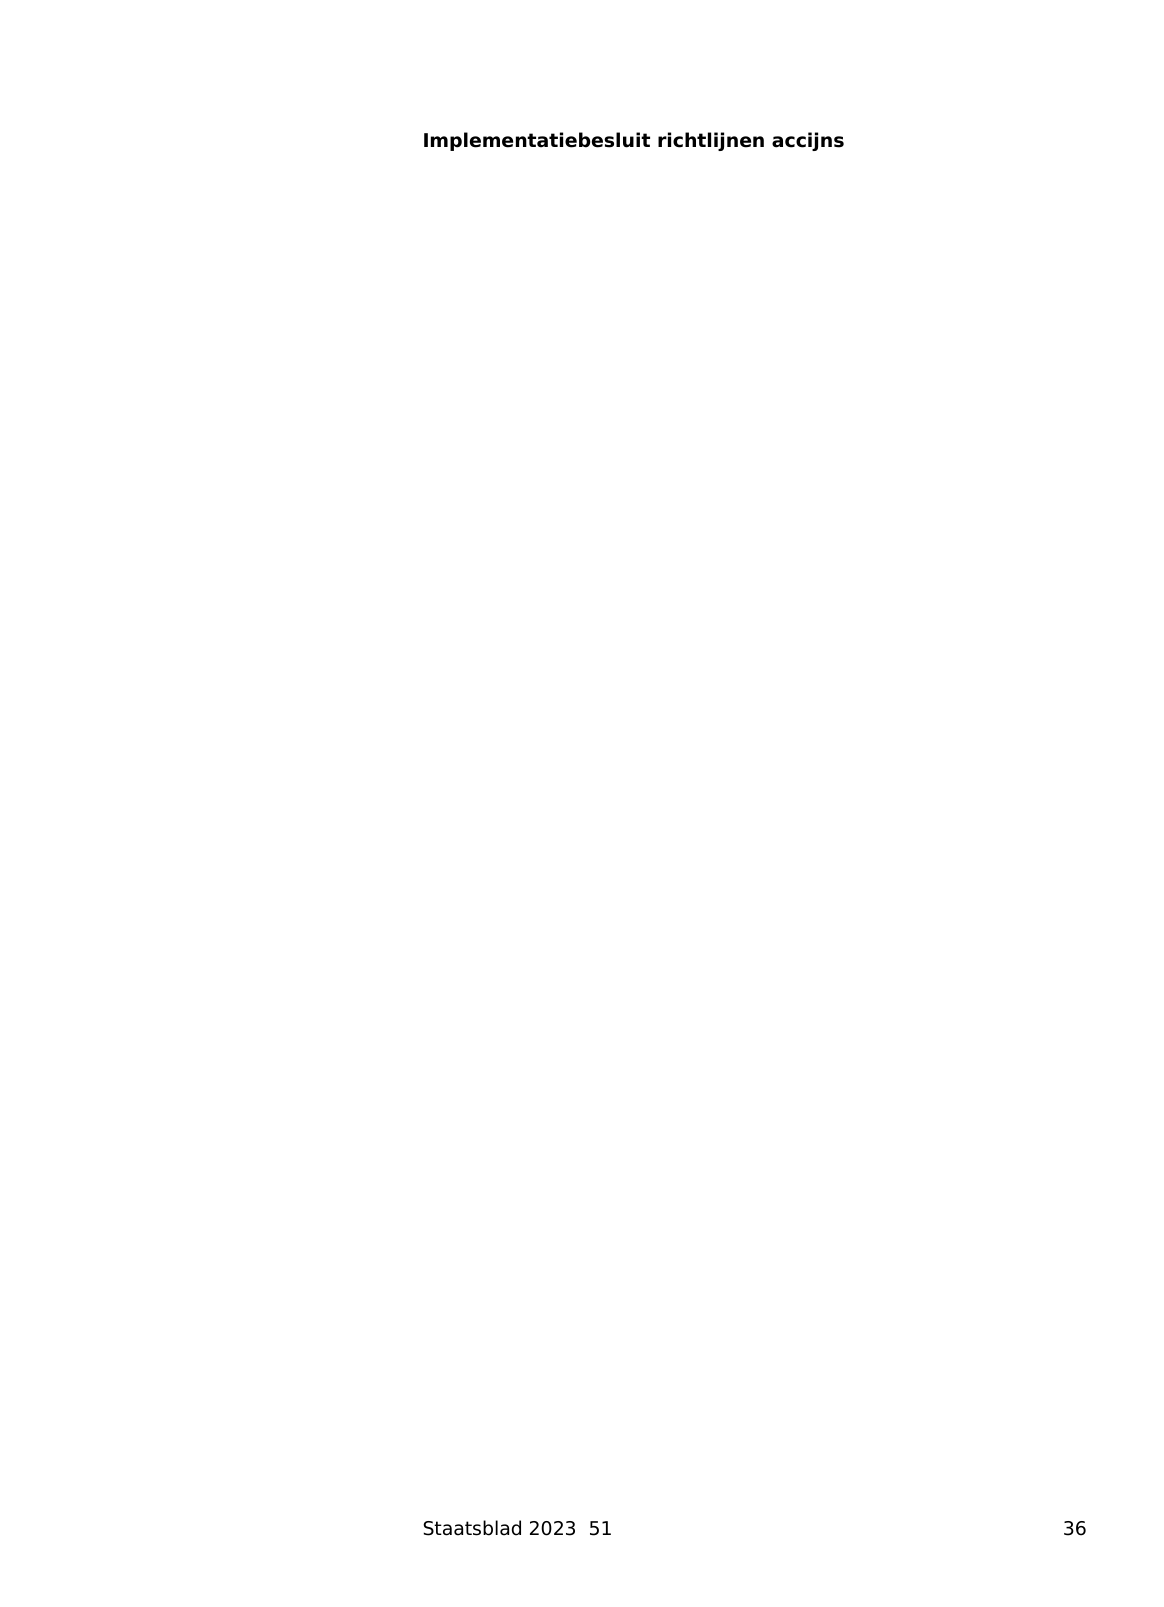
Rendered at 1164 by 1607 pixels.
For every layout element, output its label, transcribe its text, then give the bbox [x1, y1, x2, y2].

subtitle Implementatiebesluit richtlijnen accijns [422, 130, 1087, 152]
